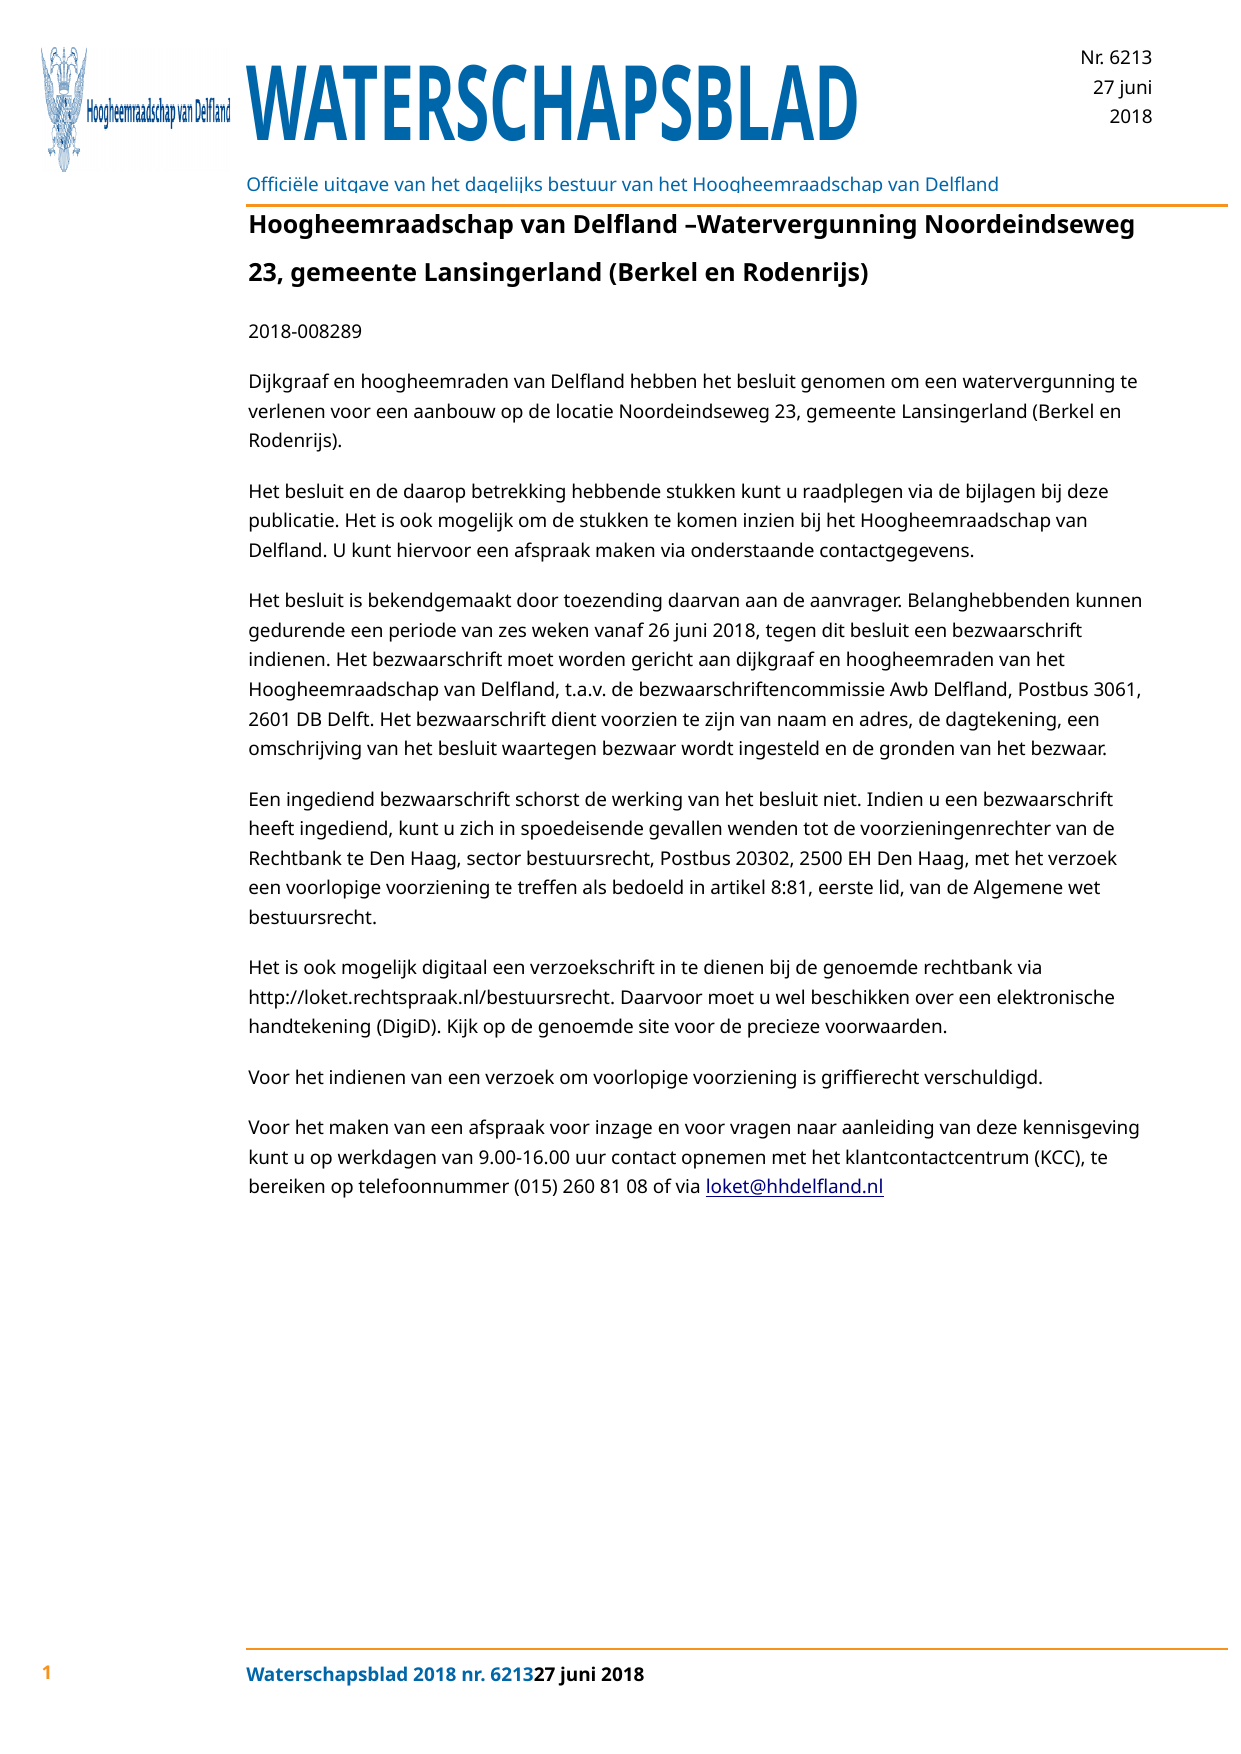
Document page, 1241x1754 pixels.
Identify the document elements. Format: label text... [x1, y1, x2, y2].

text Voor het indienen van een verzoek om voorlopige voorziening is griffierecht verschuldigd. [248, 1064, 1152, 1090]
text Voor het maken van een afspraak voor inzage en voor vragen naar aanleiding van deze kennisgeving kunt u op werkdagen van 9.00-16.00 uur contact opnemen met het klantcontactcentrum (KCC), te bereiken op telefoonnummer (015) 260 81 08 of via loket@hhdelfland.nl [248, 1114, 1152, 1199]
text Een ingediend bezwaarschrift schorst de werking van het besluit niet. Indien u een bezwaarschrift heeft ingediend, kunt u zich in spoedeisende gevallen wenden tot de voorzieningenrechter van de Rechtbank te Den Haag, sector bestuursrecht, Postbus 20302, 2500 EH Den Haag, met het verzoek een voorlopige voorziening te treffen als bedoeld in artikel 8:81, eerste lid, van de Algemene wet bestuursrecht. [248, 786, 1152, 930]
text Hoogheemraadschap van Delfland –Watervergunning Noordeindseweg 23, gemeente Lansingerland (Berkel en Rodenrijs) [248, 207, 1152, 288]
text Het besluit en de daarop betrekking hebbende stukken kunt u raadplegen via de bijlagen bij deze publicatie. Het is ook mogelijk om de stukken te komen inzien bij het Hoogheemraadschap van Delfland. U kunt hiervoor een afspraak maken via onderstaande contactgegevens. [248, 478, 1152, 563]
text Het is ook mogelijk digitaal een verzoekschrift in te dienen bij de genoemde rechtbank via http://loket.rechtspraak.nl/bestuursrecht. Daarvoor moet u wel beschikken over een elektronische handtekening (DigiD). Kijk op de genoemde site voor de precieze voorwaarden. [248, 954, 1152, 1039]
text 2018-008289 [248, 318, 1152, 344]
text Dijkgraaf en hoogheemraden van Delfland hebben het besluit genomen om een watervergunning te verlenen voor een aanbouw op de locatie Noordeindseweg 23, gemeente Lansingerland (Berkel en Rodenrijs). [248, 368, 1152, 453]
text Het besluit is bekendgemaakt door toezending daarvan aan de aanvrager. Belanghebbenden kunnen gedurende een periode van zes weken vanaf 26 juni 2018, tegen dit besluit een bezwaarschrift indienen. Het bezwaarschrift moet worden gericht aan dijkgraaf en hoogheemraden van het Hoogheemraadschap van Delfland, t.a.v. de bezwaarschriftencommissie Awb Delfland, Postbus 3061, 2601 DB Delft. Het bezwaarschrift dient voorzien te zijn van naam en adres, de dagtekening, een omschrijving van het besluit waartegen bezwaar wordt ingesteld en de gronden van het bezwaar. [248, 587, 1152, 761]
picture [41, 47, 231, 172]
